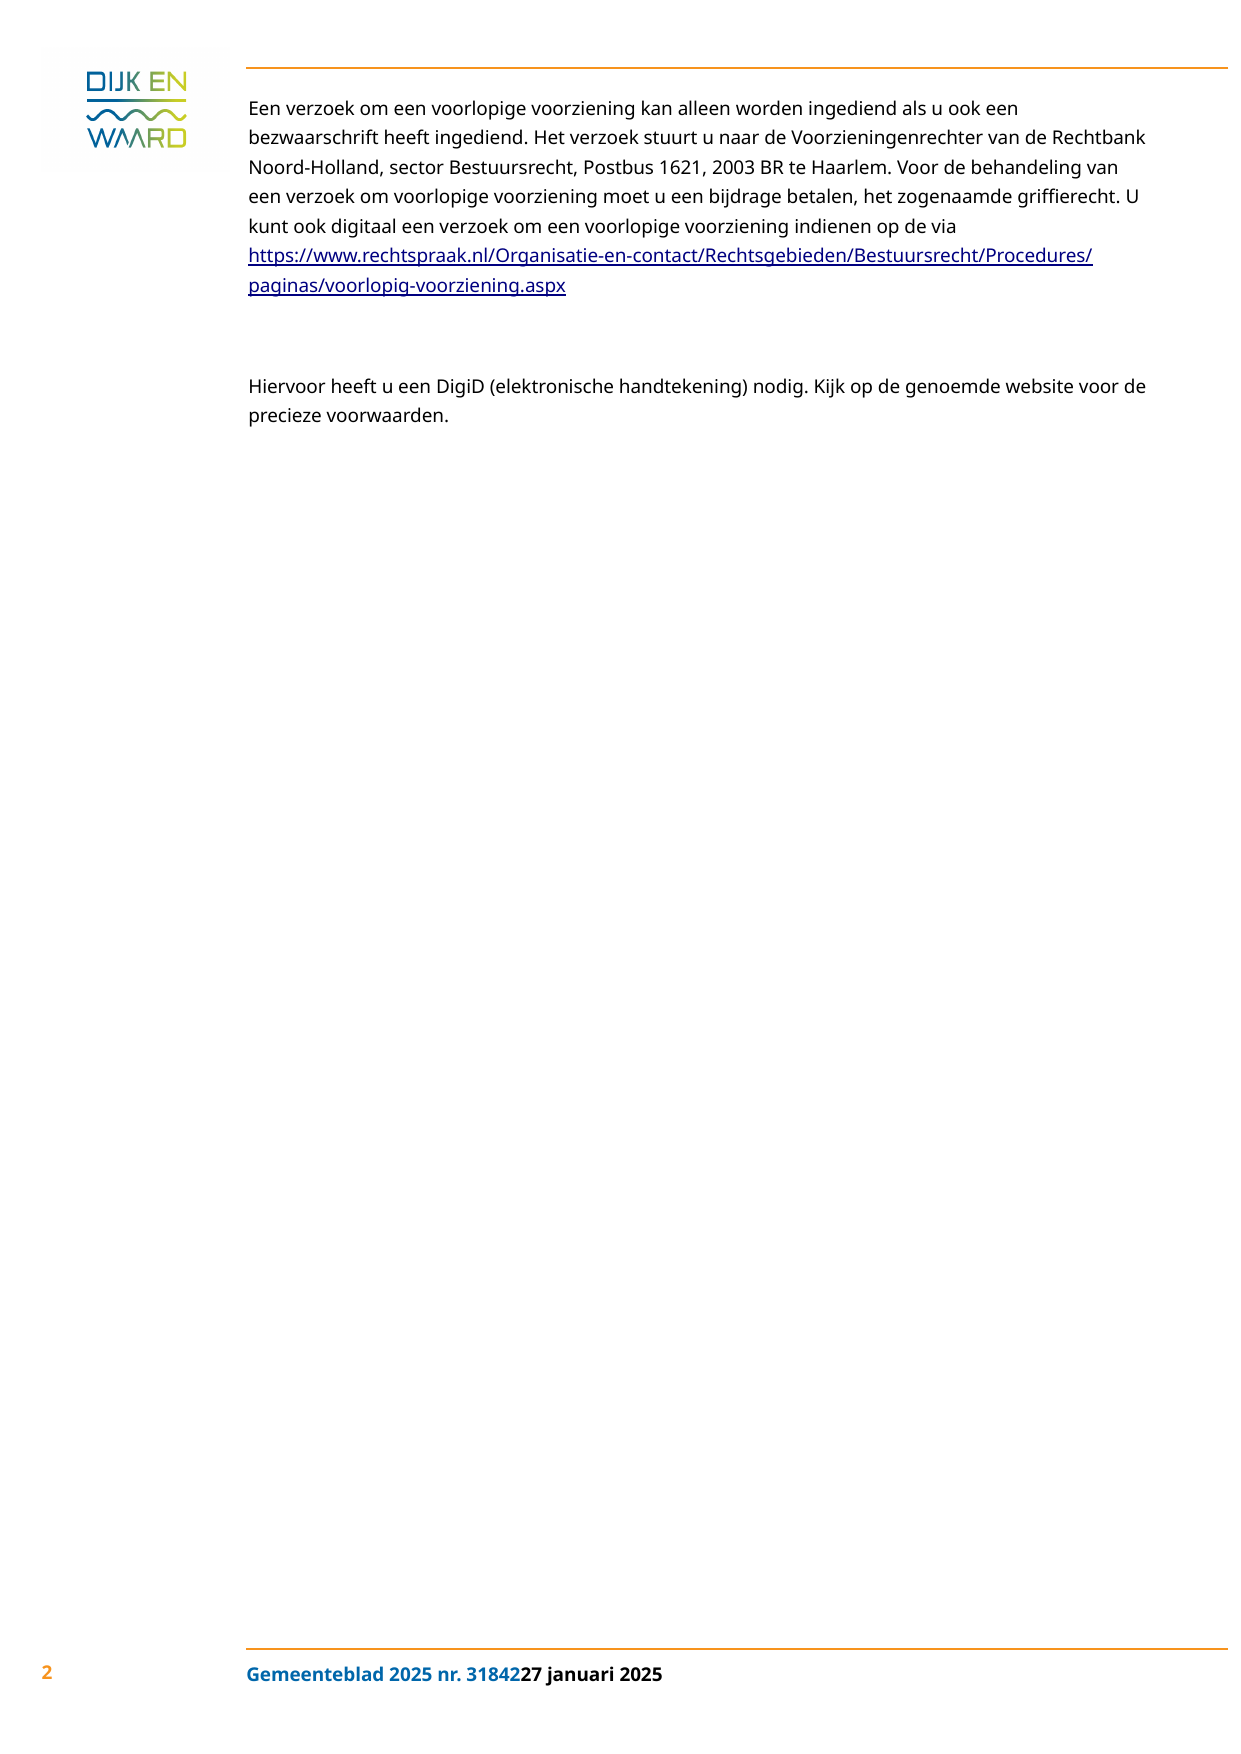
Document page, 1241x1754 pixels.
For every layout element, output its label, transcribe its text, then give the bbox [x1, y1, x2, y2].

picture [41, 47, 231, 172]
text Een verzoek om een voorlopige voorziening kan alleen worden ingediend als u ook een bezwaarschrift heeft ingediend. Het verzoek stuurt u naar de Voorzieningenrechter van de Rechtbank Noord-Holland, sector Bestuursrecht, Postbus 1621, 2003 BR te Haarlem. Voor de behandeling van een verzoek om voorlopige voorziening moet u een bijdrage betalen, het zogenaamde griffierecht. U kunt ook digitaal een verzoek om een voorlopige voorziening indienen op de via https://www.rechtspraak.nl/Organisatie-en-contact/Rechtsgebieden/Bestuursrecht/Procedures/paginas/voorlopig-voorziening.aspx [248, 95, 1152, 298]
text Hiervoor heeft u een DigiD (elektronische handtekening) nodig. Kijk op de genoemde website voor de precieze voorwaarden. [248, 373, 1152, 428]
